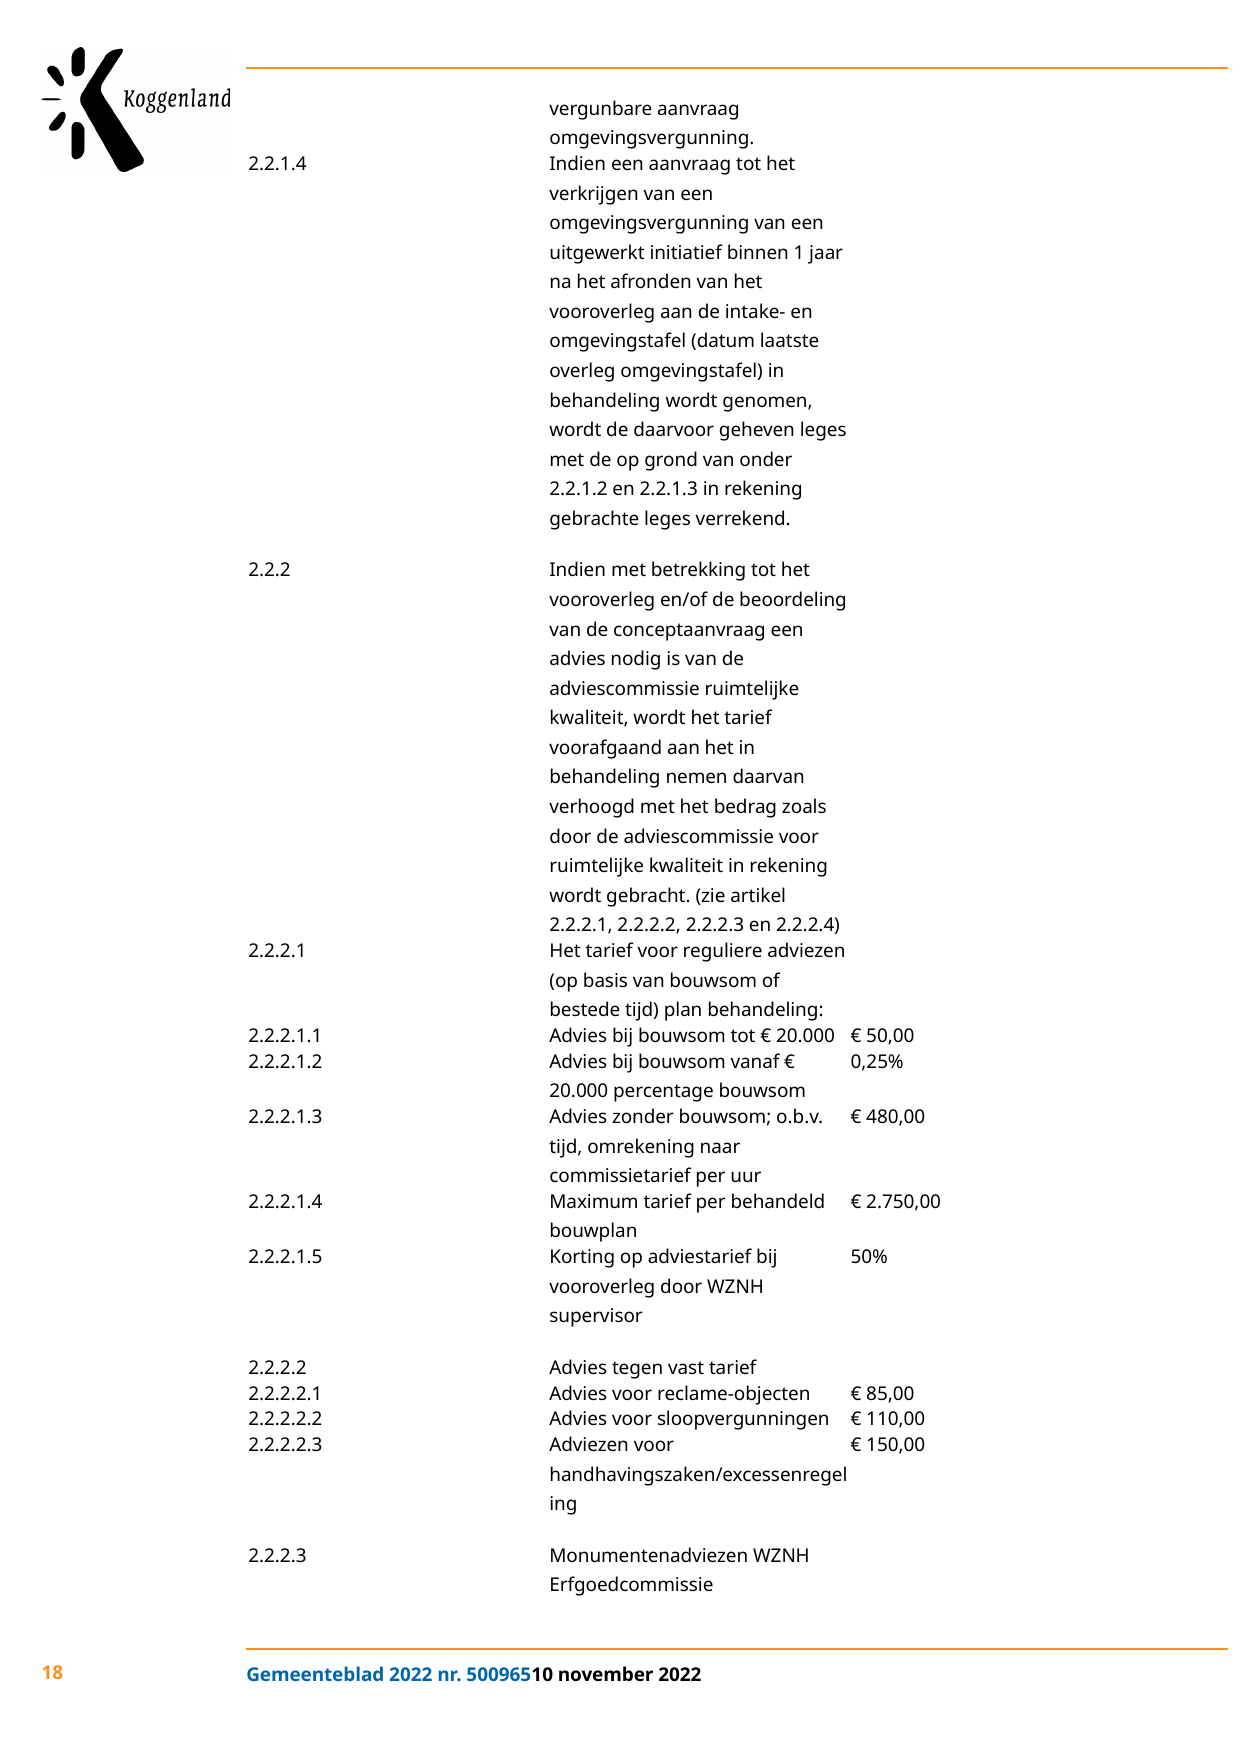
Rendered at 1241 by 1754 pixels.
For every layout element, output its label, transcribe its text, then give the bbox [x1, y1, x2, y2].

table_cell Het tarief voor reguliere adviezen (op basis van bouwsom of bestede tijd) plan behandeling: [549, 937, 850, 1022]
table_cell [850, 1354, 1152, 1380]
table_cell Korting op adviestarief bij vooroverleg door WZNH supervisor [549, 1244, 850, 1328]
table_cell [850, 1328, 1152, 1354]
table_cell 2.2.2.1.4 [248, 1188, 549, 1243]
picture [41, 47, 231, 172]
table_cell 2.2.2.1.5 [248, 1244, 549, 1328]
table_cell € 150,00 [850, 1431, 1152, 1516]
table_cell € 50,00 [850, 1022, 1152, 1048]
table_cell 2.2.2.3 [248, 1542, 549, 1597]
table_cell vergunbare aanvraag omgevingsvergunning. [549, 95, 850, 150]
table_cell Advies voor reclame-objecten [549, 1380, 850, 1406]
table_cell 2.2.2.2.1 [248, 1380, 549, 1406]
table_cell [850, 95, 1152, 150]
table_cell € 110,00 [850, 1406, 1152, 1431]
table_cell Adviezen voor handhavingszaken/excessenregeling [549, 1431, 850, 1516]
table_cell 2.2.2.1 [248, 937, 549, 1022]
table_cell Advies voor sloopvergunningen [549, 1406, 850, 1431]
table_cell Maximum tarief per behandeld bouwplan [549, 1188, 850, 1243]
table_cell 2.2.2.1.3 [248, 1103, 549, 1188]
table_cell 2.2.1.4 [248, 150, 549, 531]
table_cell [549, 531, 850, 557]
table_cell Monumentenadviezen WZNH Erfgoedcommissie [549, 1542, 850, 1597]
table_cell [549, 1516, 850, 1542]
table_cell € 480,00 [850, 1103, 1152, 1188]
table_cell [850, 557, 1152, 937]
table_cell [850, 1516, 1152, 1542]
table_cell Indien met betrekking tot het vooroverleg en/of de beoordeling van de conceptaanvraag een advies nodig is van de adviescommissie ruimtelijke kwaliteit, wordt het tarief voorafgaand aan het in behandeling nemen daarvan verhoogd met het bedrag zoals door de adviescommissie voor ruimtelijke kwaliteit in rekening wordt gebracht. (zie artikel 2.2.2.1, 2.2.2.2, 2.2.2.3 en 2.2.2.4) [549, 557, 850, 937]
table_cell [248, 1516, 549, 1542]
table_cell € 85,00 [850, 1380, 1152, 1406]
table_cell Advies bij bouwsom tot € 20.000 [549, 1022, 850, 1048]
table_cell [850, 531, 1152, 557]
table_cell [850, 150, 1152, 531]
table_cell 50% [850, 1244, 1152, 1328]
table_cell [248, 1328, 549, 1354]
table_cell Indien een aanvraag tot het verkrijgen van een omgevingsvergunning van een uitgewerkt initiatief binnen 1 jaar na het afronden van het vooroverleg aan de intake- en omgevingstafel (datum laatste overleg omgevingstafel) in behandeling wordt genomen, wordt de daarvoor geheven leges met de op grond van onder 2.2.1.2 en 2.2.1.3 in rekening gebrachte leges verrekend. [549, 150, 850, 531]
table_cell 0,25% [850, 1048, 1152, 1103]
table_cell Advies tegen vast tarief [549, 1354, 850, 1380]
table_cell € 2.750,00 [850, 1188, 1152, 1243]
table_cell 2.2.2.2.2 [248, 1406, 549, 1431]
table_cell 2.2.2.2.3 [248, 1431, 549, 1516]
table_cell 2.2.2.1.1 [248, 1022, 549, 1048]
table_cell Advies bij bouwsom vanaf € 20.000 percentage bouwsom [549, 1048, 850, 1103]
table_cell 2.2.2 [248, 557, 549, 937]
table_cell [248, 531, 549, 557]
table_cell [549, 1328, 850, 1354]
table_cell Advies zonder bouwsom; o.b.v. tijd, omrekening naar commissietarief per uur [549, 1103, 850, 1188]
table_cell 2.2.2.2 [248, 1354, 549, 1380]
table_cell [850, 1542, 1152, 1597]
table_cell [248, 95, 549, 150]
table_cell [850, 937, 1152, 1022]
table_cell 2.2.2.1.2 [248, 1048, 549, 1103]
